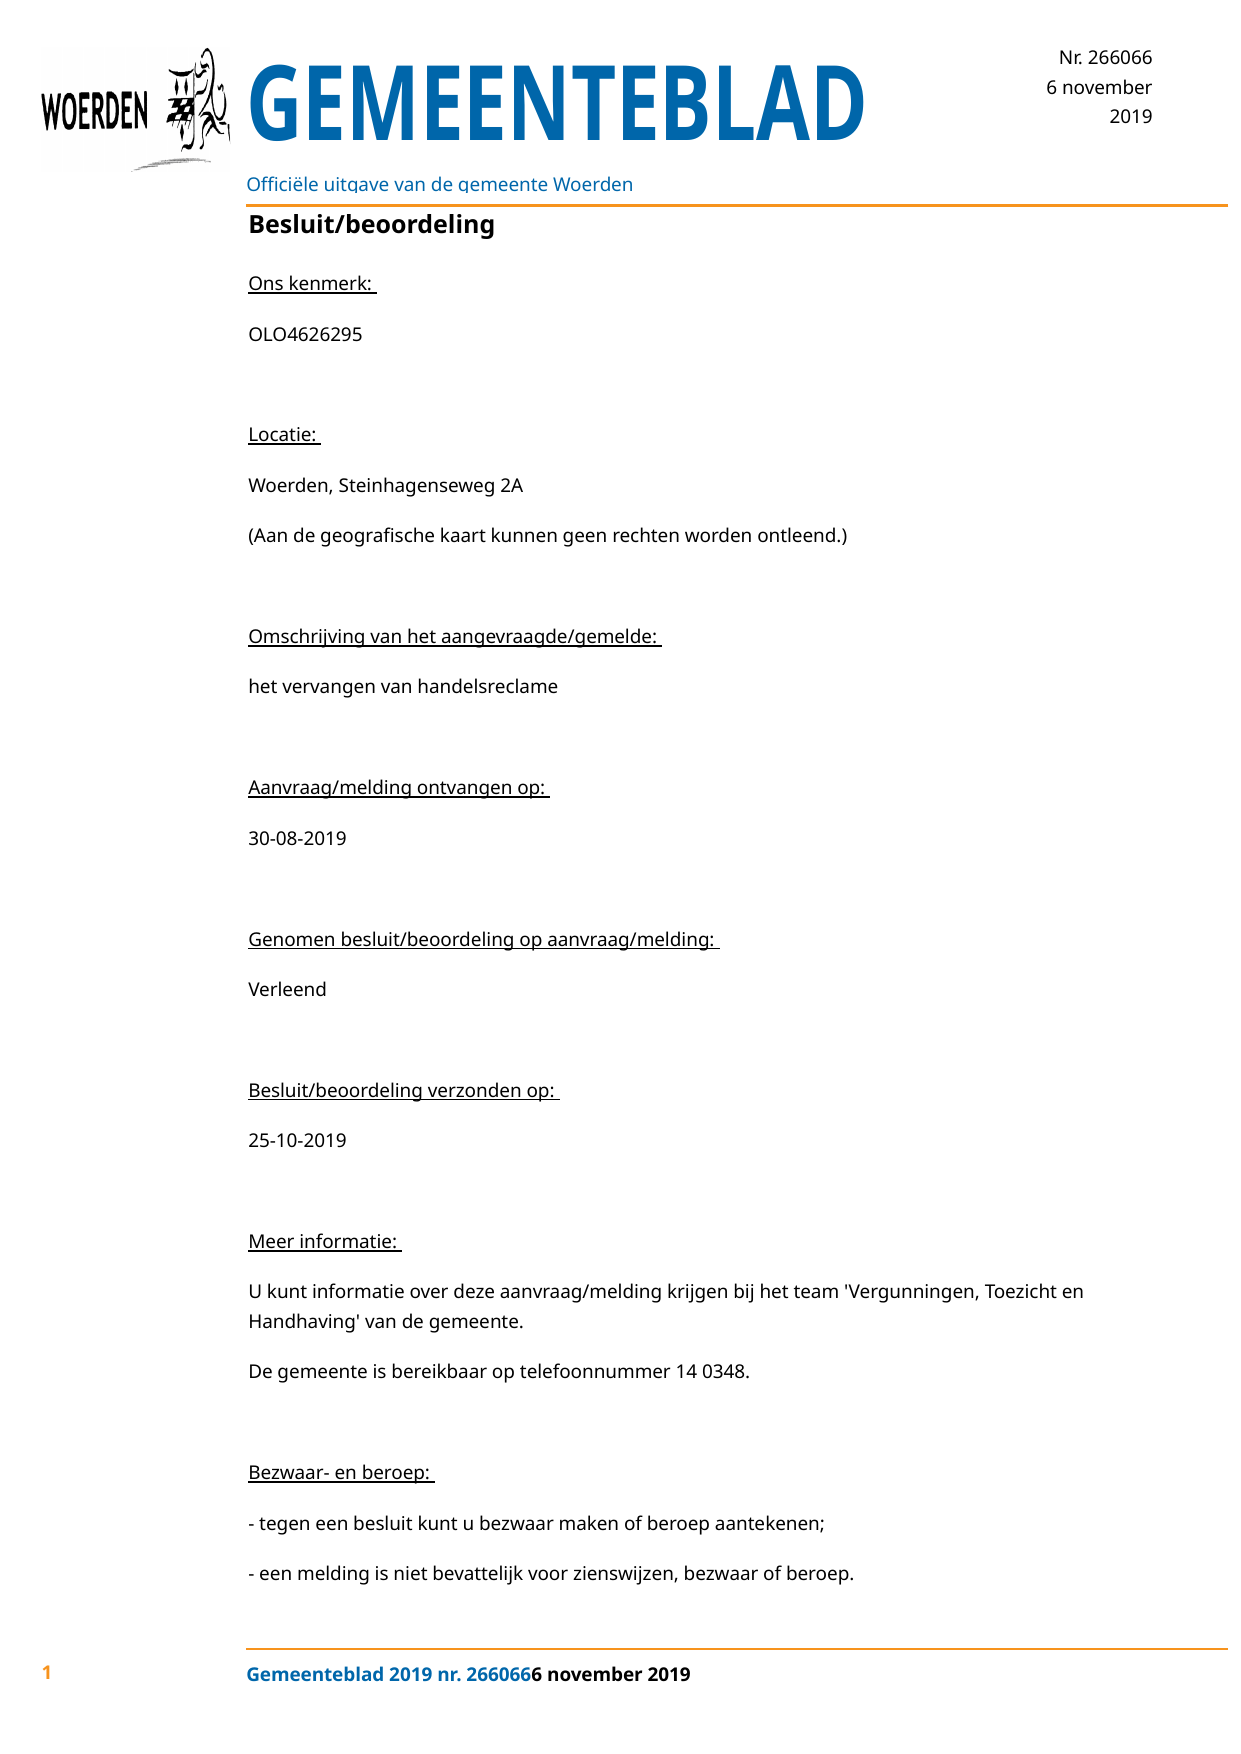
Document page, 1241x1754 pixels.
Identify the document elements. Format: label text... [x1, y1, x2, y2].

text het vervangen van handelsreclame [248, 674, 1152, 699]
text Locatie: [248, 422, 1152, 447]
text Aanvraag/melding ontvangen op: [248, 774, 1152, 800]
text - een melding is niet bevattelijk voor zienswijzen, bezwaar of beroep. [248, 1560, 1152, 1586]
text 25-10-2019 [248, 1127, 1152, 1153]
text U kunt informatie over deze aanvraag/melding krijgen bij het team 'Vergunningen, Toezicht en Handhaving' van de gemeente. [248, 1279, 1152, 1334]
text Ons kenmerk: [248, 270, 1152, 296]
text Besluit/beoordeling [248, 207, 1152, 241]
text Meer informatie: [248, 1228, 1152, 1254]
picture [41, 47, 231, 172]
text Bezwaar- en beroep: [248, 1459, 1152, 1485]
text 30-08-2019 [248, 825, 1152, 851]
text - tegen een besluit kunt u bezwaar maken of beroep aantekenen; [248, 1510, 1152, 1536]
text Besluit/beoordeling verzonden op: [248, 1077, 1152, 1103]
text Genomen besluit/beoordeling op aanvraag/melding: [248, 926, 1152, 951]
text OLO4626295 [248, 321, 1152, 346]
text Omschrijving van het aangevraagde/gemelde: [248, 623, 1152, 649]
text (Aan de geografische kaart kunnen geen rechten worden ontleend.) [248, 522, 1152, 548]
text Woerden, Steinhagenseweg 2A [248, 472, 1152, 498]
text De gemeente is bereikbaar op telefoonnummer 14 0348. [248, 1359, 1152, 1384]
text Verleend [248, 976, 1152, 1002]
